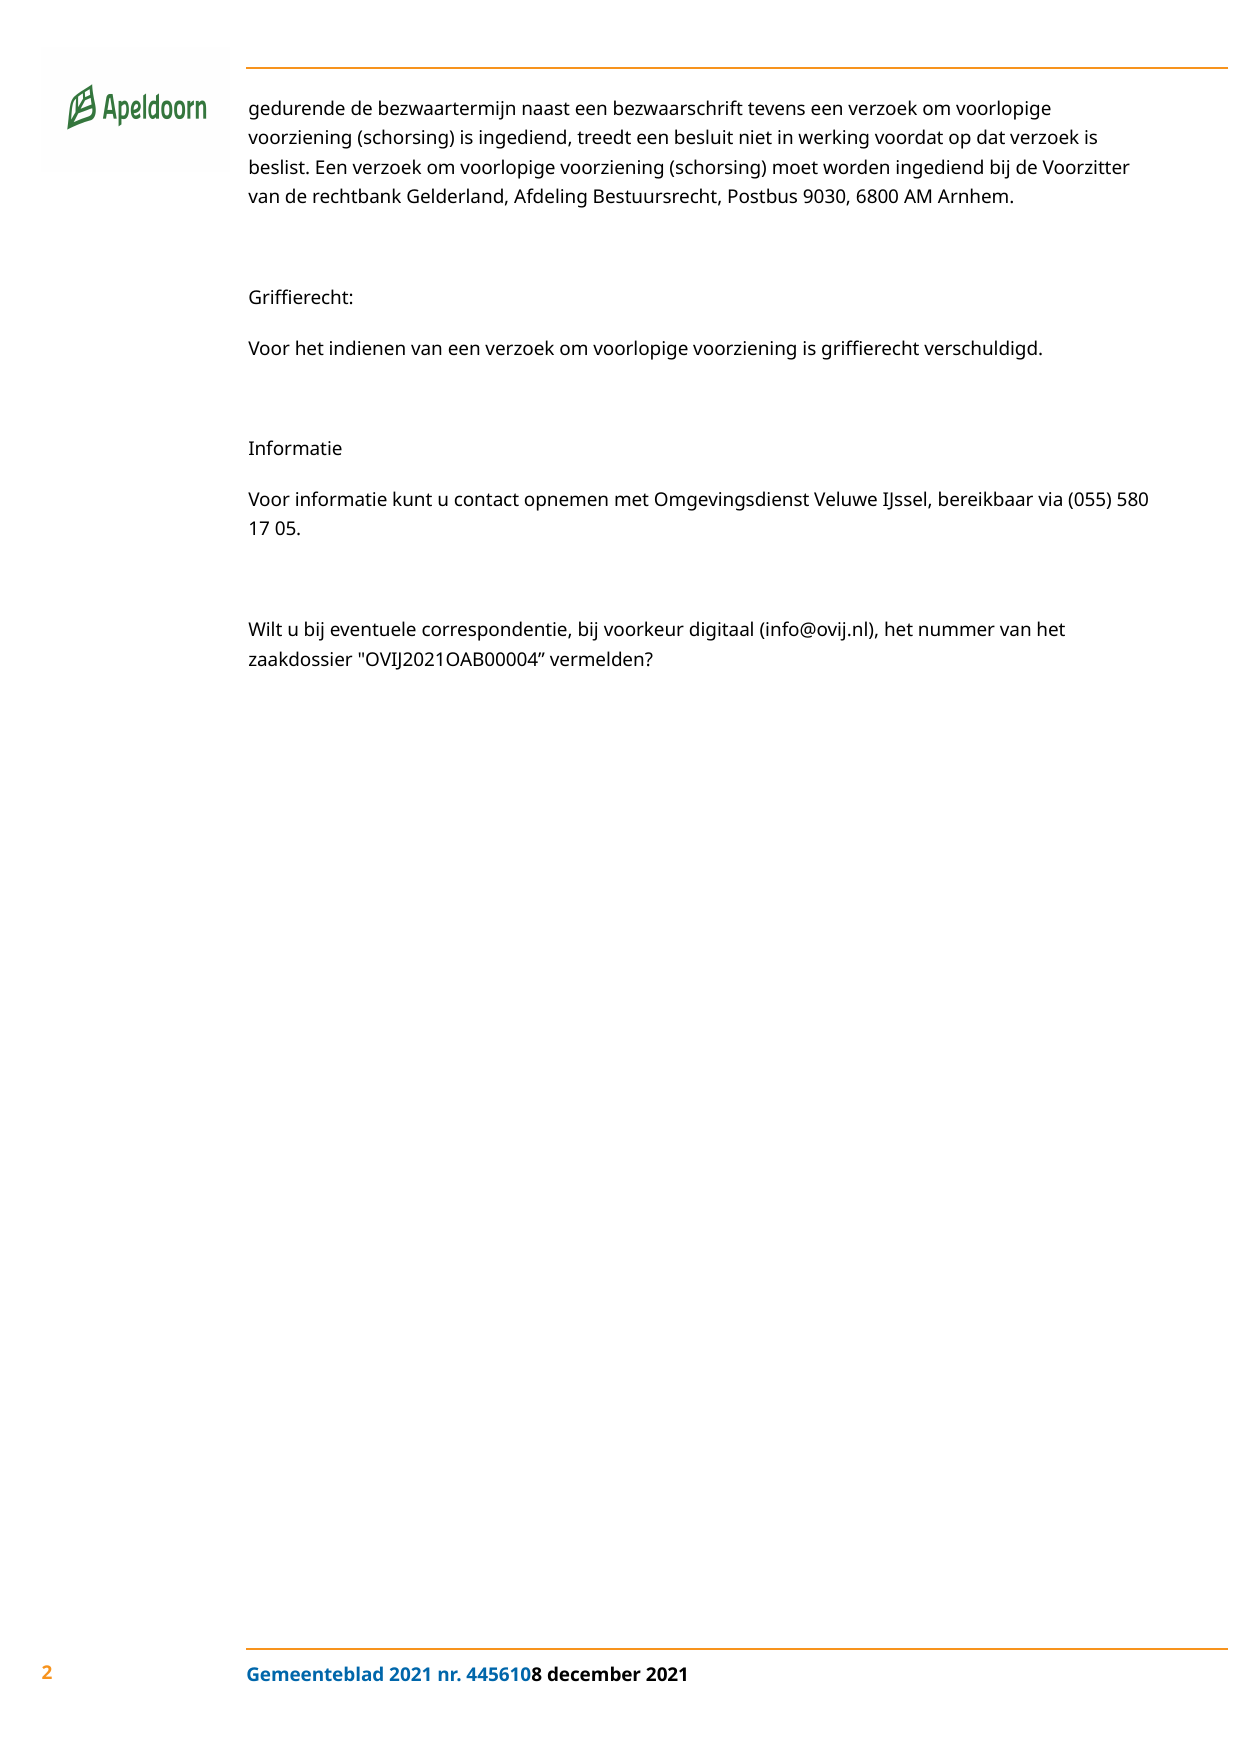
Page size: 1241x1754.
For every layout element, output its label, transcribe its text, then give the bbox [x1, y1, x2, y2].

text gedurende de bezwaartermijn naast een bezwaarschrift tevens een verzoek om voorlopige voorziening (schorsing) is ingediend, treedt een besluit niet in werking voordat op dat verzoek is beslist. Een verzoek om voorlopige voorziening (schorsing) moet worden ingediend bij de Voorzitter van de rechtbank Gelderland, Afdeling Bestuursrecht, Postbus 9030, 6800 AM Arnhem. [248, 95, 1152, 209]
text Informatie [248, 436, 1152, 461]
text Voor het indienen van een verzoek om voorlopige voorziening is griffierecht verschuldigd. [248, 335, 1152, 361]
text Voor informatie kunt u contact opnemen met Omgevingsdienst Veluwe IJssel, bereikbaar via (055) 580 17 05. [248, 486, 1152, 541]
picture [41, 47, 231, 172]
text Griffierecht: [248, 284, 1152, 310]
text Wilt u bij eventuele correspondentie, bij voorkeur digitaal (info@ovij.nl), het nummer van het zaakdossier "OVIJ2021OAB00004” vermelden? [248, 616, 1152, 672]
